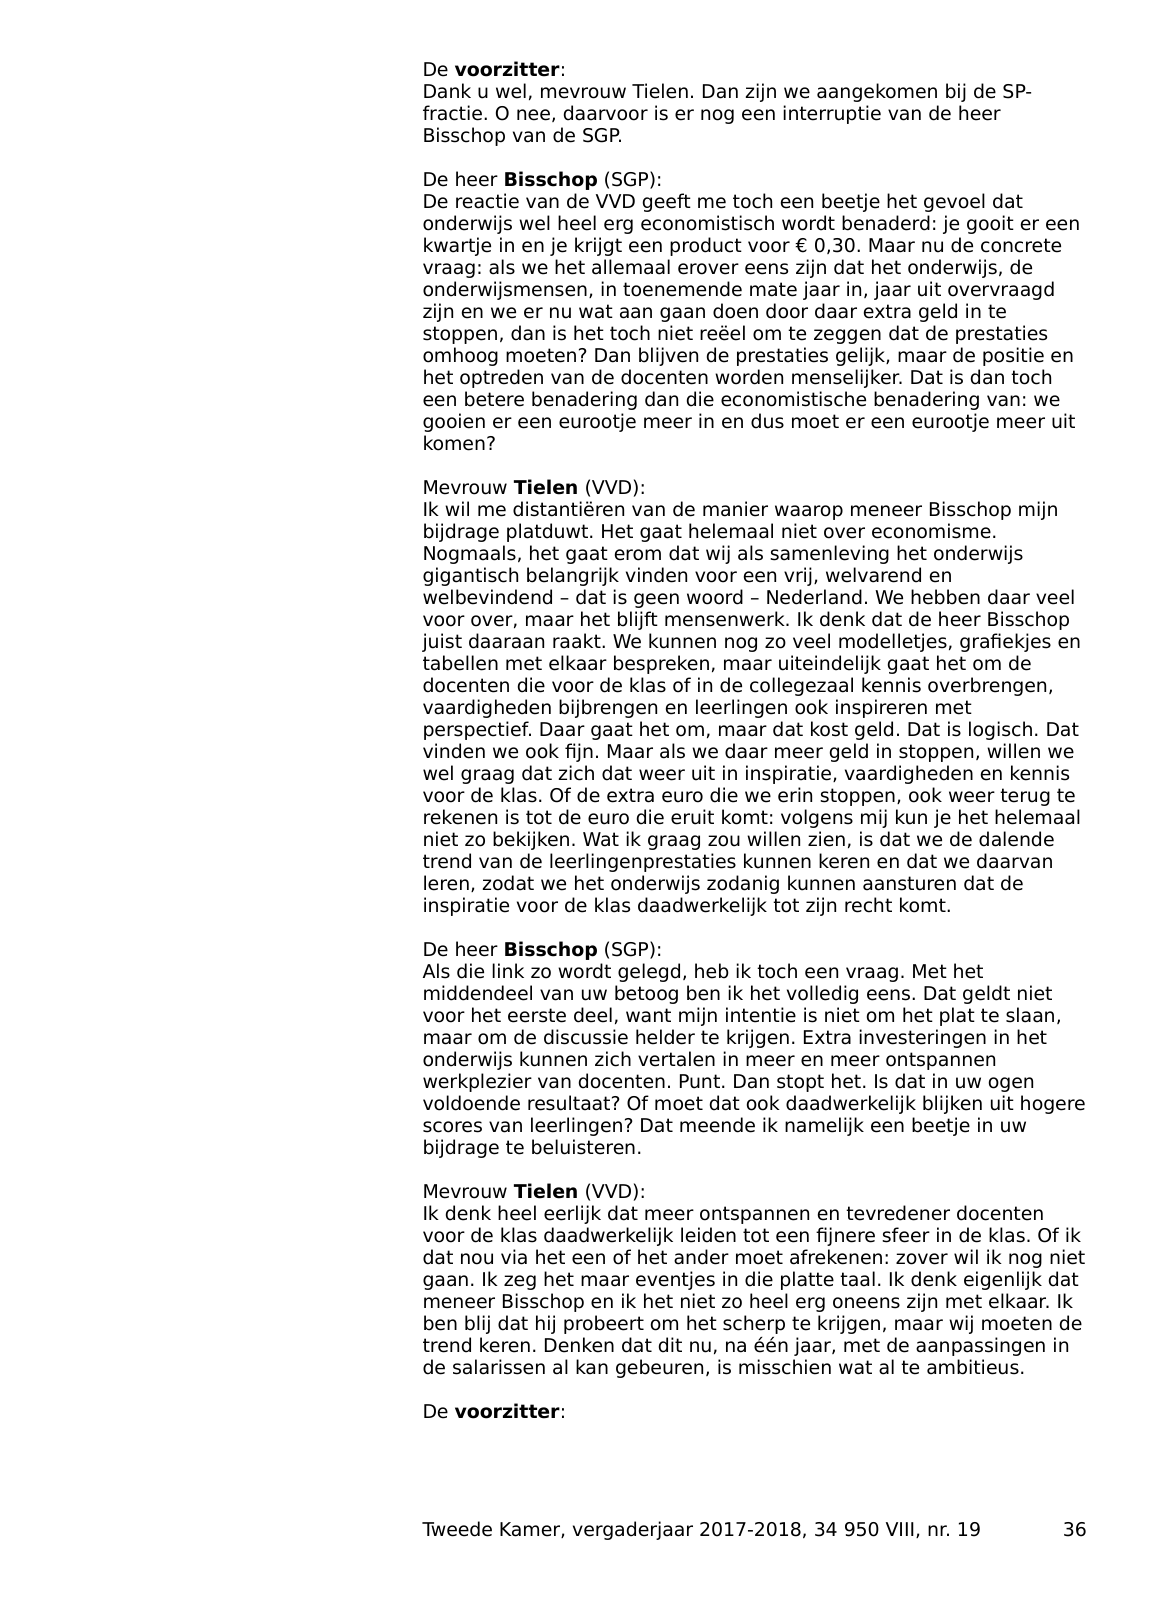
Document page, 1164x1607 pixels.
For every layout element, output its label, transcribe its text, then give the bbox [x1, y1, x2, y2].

text De reactie van de VVD geeft me toch een beetje het gevoel dat onderwijs wel heel erg economistisch wordt benaderd: je gooit er een kwartje in en je krijgt een product voor € 0,30. Maar nu de concrete vraag: als we het allemaal erover eens zijn dat het onderwijs, de onderwijsmensen, in toenemende mate jaar in, jaar uit overvraagd zijn en we er nu wat aan gaan doen door daar extra geld in te stoppen, dan is het toch niet reëel om te zeggen dat de prestaties omhoog moeten? Dan blijven de prestaties gelijk, maar de positie en het optreden van de docenten worden menselijker. Dat is dan toch een betere benadering dan die economistische benadering van: we gooien er een eurootje meer in en dus moet er een eurootje meer uit komen? [422, 191, 1087, 455]
text De heer Bisschop (SGP): [422, 939, 1087, 961]
text Ik denk heel eerlijk dat meer ontspannen en tevredener docenten voor de klas daadwerkelijk leiden tot een fijnere sfeer in de klas. Of ik dat nou via het een of het ander moet afrekenen: zover wil ik nog niet gaan. Ik zeg het maar eventjes in die platte taal. Ik denk eigenlijk dat meneer Bisschop en ik het niet zo heel erg oneens zijn met elkaar. Ik ben blij dat hij probeert om het scherp te krijgen, maar wij moeten de trend keren. Denken dat dit nu, na één jaar, met de aanpassingen in de salarissen al kan gebeuren, is misschien wat al te ambitieus. [422, 1203, 1087, 1379]
text Als die link zo wordt gelegd, heb ik toch een vraag. Met het middendeel van uw betoog ben ik het volledig eens. Dat geldt niet voor het eerste deel, want mijn intentie is niet om het plat te slaan, maar om de discussie helder te krijgen. Extra investeringen in het onderwijs kunnen zich vertalen in meer en meer ontspannen werkplezier van docenten. Punt. Dan stopt het. Is dat in uw ogen voldoende resultaat? Of moet dat ook daadwerkelijk blijken uit hogere scores van leerlingen? Dat meende ik namelijk een beetje in uw bijdrage te beluisteren. [422, 961, 1087, 1159]
text Dank u wel, mevrouw Tielen. Dan zijn we aangekomen bij de SP-fractie. O nee, daarvoor is er nog een interruptie van de heer Bisschop van de SGP. [422, 81, 1087, 147]
text Mevrouw Tielen (VVD): [422, 477, 1087, 499]
text De heer Bisschop (SGP): [422, 169, 1087, 191]
text Mevrouw Tielen (VVD): [422, 1181, 1087, 1203]
text De voorzitter: [422, 1401, 1087, 1423]
text Ik wil me distantiëren van de manier waarop meneer Bisschop mijn bijdrage platduwt. Het gaat helemaal niet over economisme. Nogmaals, het gaat erom dat wij als samenleving het onderwijs gigantisch belangrijk vinden voor een vrij, welvarend en welbevindend – dat is geen woord – Nederland. We hebben daar veel voor over, maar het blijft mensenwerk. Ik denk dat de heer Bisschop juist daaraan raakt. We kunnen nog zo veel modelletjes, grafiekjes en tabellen met elkaar bespreken, maar uiteindelijk gaat het om de docenten die voor de klas of in de collegezaal kennis overbrengen, vaardigheden bijbrengen en leerlingen ook inspireren met perspectief. Daar gaat het om, maar dat kost geld. Dat is logisch. Dat vinden we ook fijn. Maar als we daar meer geld in stoppen, willen we wel graag dat zich dat weer uit in inspiratie, vaardigheden en kennis voor de klas. Of de extra euro die we erin stoppen, ook weer terug te rekenen is tot de euro die eruit komt: volgens mij kun je het helemaal niet zo bekijken. Wat ik graag zou willen zien, is dat we de dalende trend van de leerlingenprestaties kunnen keren en dat we daarvan leren, zodat we het onderwijs zodanig kunnen aansturen dat de inspiratie voor de klas daadwerkelijk tot zijn recht komt. [422, 499, 1087, 917]
text De voorzitter: [422, 59, 1087, 81]
